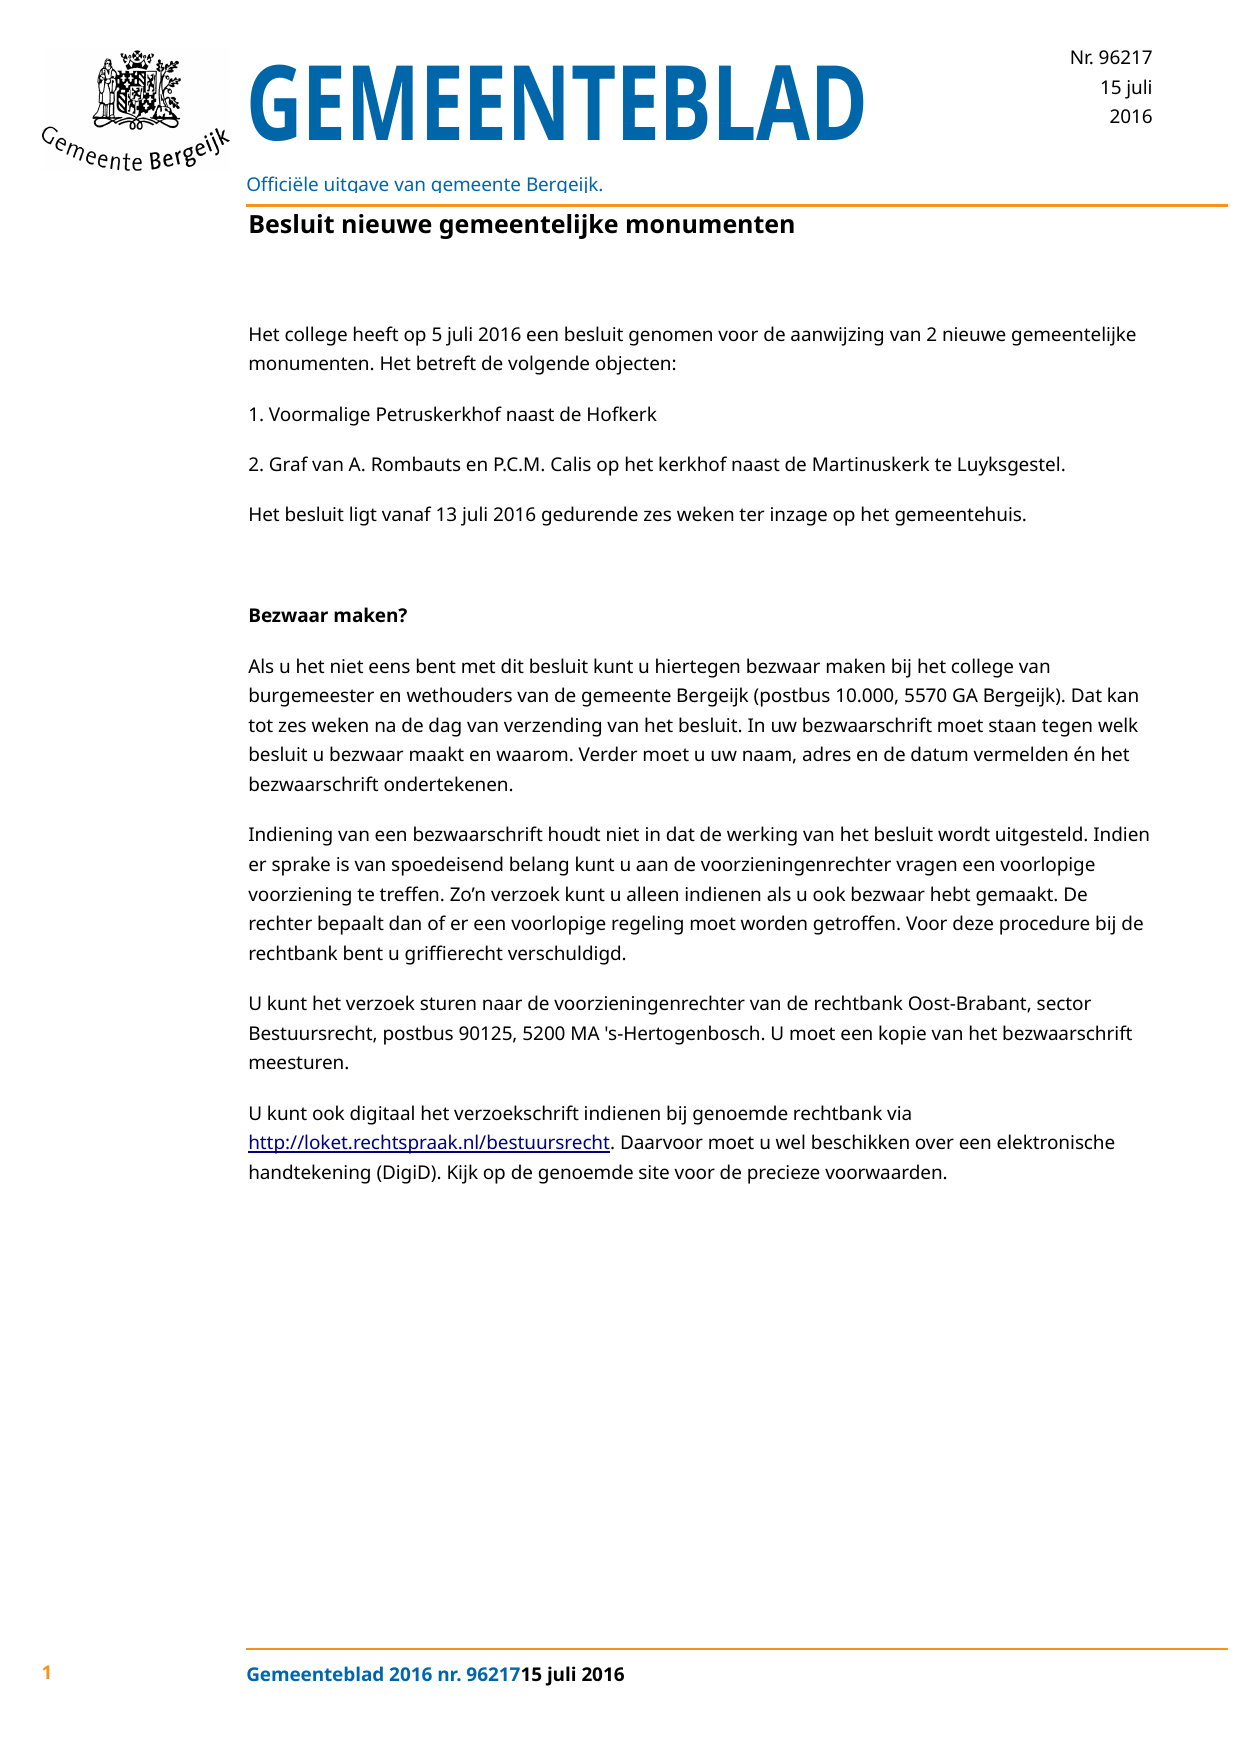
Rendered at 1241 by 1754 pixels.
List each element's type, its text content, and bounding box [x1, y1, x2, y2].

text 2. Graf van A. Rombauts en P.C.M. Calis op het kerkhof naast de Martinuskerk te Luyksgestel. [248, 451, 1152, 477]
text Bezwaar maken? [248, 602, 1152, 628]
text Besluit nieuwe gemeentelijke monumenten [248, 207, 1152, 241]
text U kunt ook digitaal het verzoekschrift indienen bij genoemde rechtbank via http://loket.rechtspraak.nl/bestuursrecht. Daarvoor moet u wel beschikken over een elektronische handtekening (DigiD). Kijk op de genoemde site voor de precieze voorwaarden. [248, 1100, 1152, 1185]
text Als u het niet eens bent met dit besluit kunt u hiertegen bezwaar maken bij het college van burgemeester en wethouders van de gemeente Bergeijk (postbus 10.000, 5570 GA Bergeijk). Dat kan tot zes weken na de dag van verzending van het besluit. In uw bezwaarschrift moet staan tegen welk besluit u bezwaar maakt en waarom. Verder moet u uw naam, adres en de datum vermelden én het bezwaarschrift ondertekenen. [248, 653, 1152, 797]
text U kunt het verzoek sturen naar de voorzieningenrechter van de rechtbank Oost-Brabant, sector Bestuursrecht, postbus 90125, 5200 MA 's‑Hertogenbosch. U moet een kopie van het bezwaarschrift meesturen. [248, 990, 1152, 1075]
text 1. Voormalige Petruskerkhof naast de Hofkerk [248, 401, 1152, 426]
text Indiening van een bezwaarschrift houdt niet in dat de werking van het besluit wordt uitgesteld. Indien er sprake is van spoedeisend belang kunt u aan de voorzieningenrechter vragen een voorlopige voorziening te treffen. Zo’n verzoek kunt u alleen indienen als u ook bezwaar hebt gemaakt. De rechter bepaalt dan of er een voorlopige regeling moet worden getroffen. Voor deze procedure bij de rechtbank bent u griffierecht verschuldigd. [248, 822, 1152, 966]
text Het college heeft op 5 juli 2016 een besluit genomen voor de aanwijzing van 2 nieuwe gemeentelijke monumenten. Het betreft de volgende objecten: [248, 321, 1152, 376]
picture [41, 47, 231, 172]
text Het besluit ligt vanaf 13 juli 2016 gedurende zes weken ter inzage op het gemeentehuis. [248, 502, 1152, 527]
